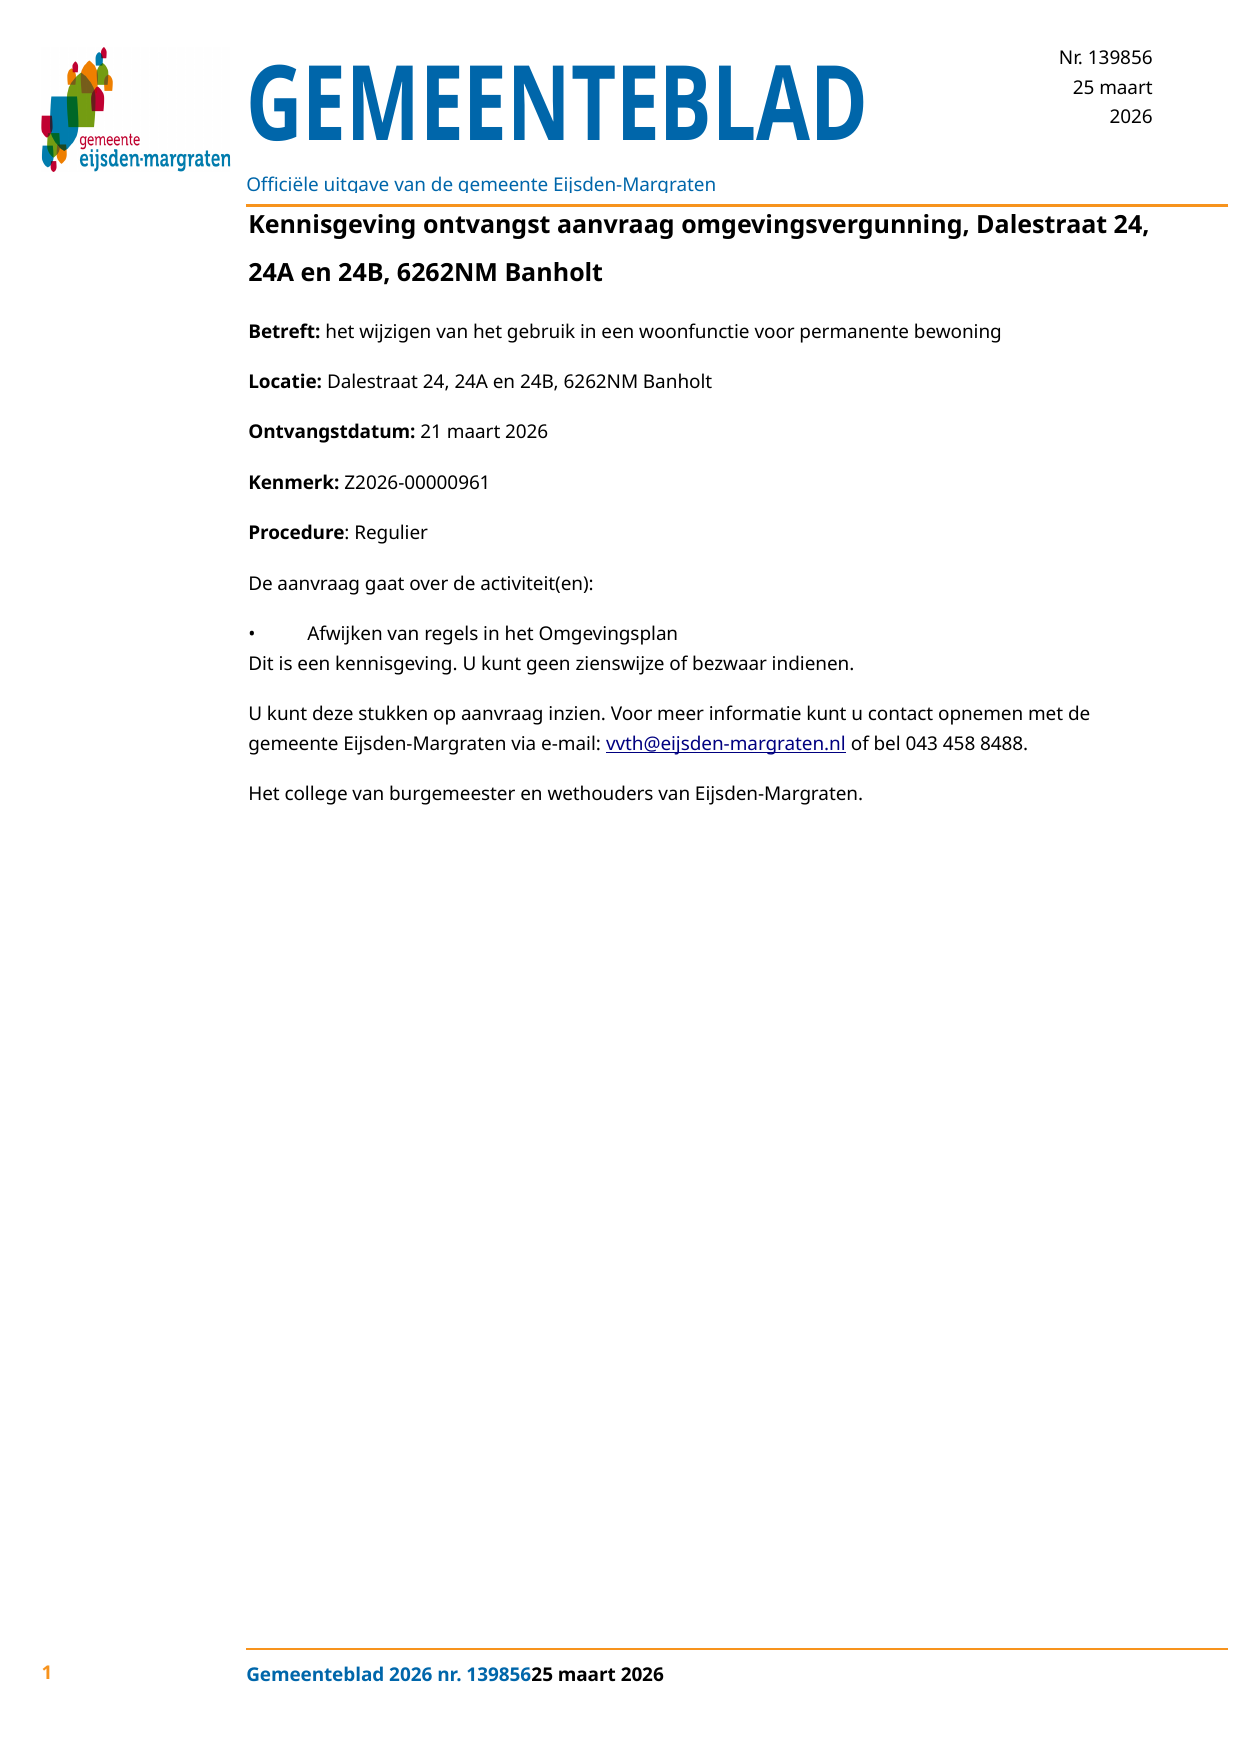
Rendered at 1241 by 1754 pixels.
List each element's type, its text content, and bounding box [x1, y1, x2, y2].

text Procedure: Regulier [248, 519, 1152, 545]
text U kunt deze stukken op aanvraag inzien. Voor meer informatie kunt u contact opnemen met de gemeente Eijsden-Margraten via e-mail: vvth@eijsden-margraten.nl of bel 043 458 8488. [248, 700, 1152, 756]
text Kennisgeving ontvangst aanvraag omgevingsvergunning, Dalestraat 24, 24A en 24B, 6262NM Banholt [248, 207, 1152, 288]
text Het college van burgemeester en wethouders van Eijsden-Margraten. [248, 780, 1152, 806]
text Locatie: Dalestraat 24, 24A en 24B, 6262NM Banholt [248, 368, 1152, 394]
text Ontvangstdatum: 21 maart 2026 [248, 419, 1152, 444]
picture [41, 47, 231, 172]
text De aanvraag gaat over de activiteit(en): [248, 570, 1152, 596]
text Betreft: het wijzigen van het gebruik in een woonfunctie voor permanente bewoning [248, 318, 1152, 344]
list Afwijken van regels in het Omgevingsplan [248, 620, 1152, 646]
text Kenmerk: Z2026-00000961 [248, 469, 1152, 495]
text Dit is een kennisgeving. U kunt geen zienswijze of bezwaar indienen. [248, 650, 1152, 676]
